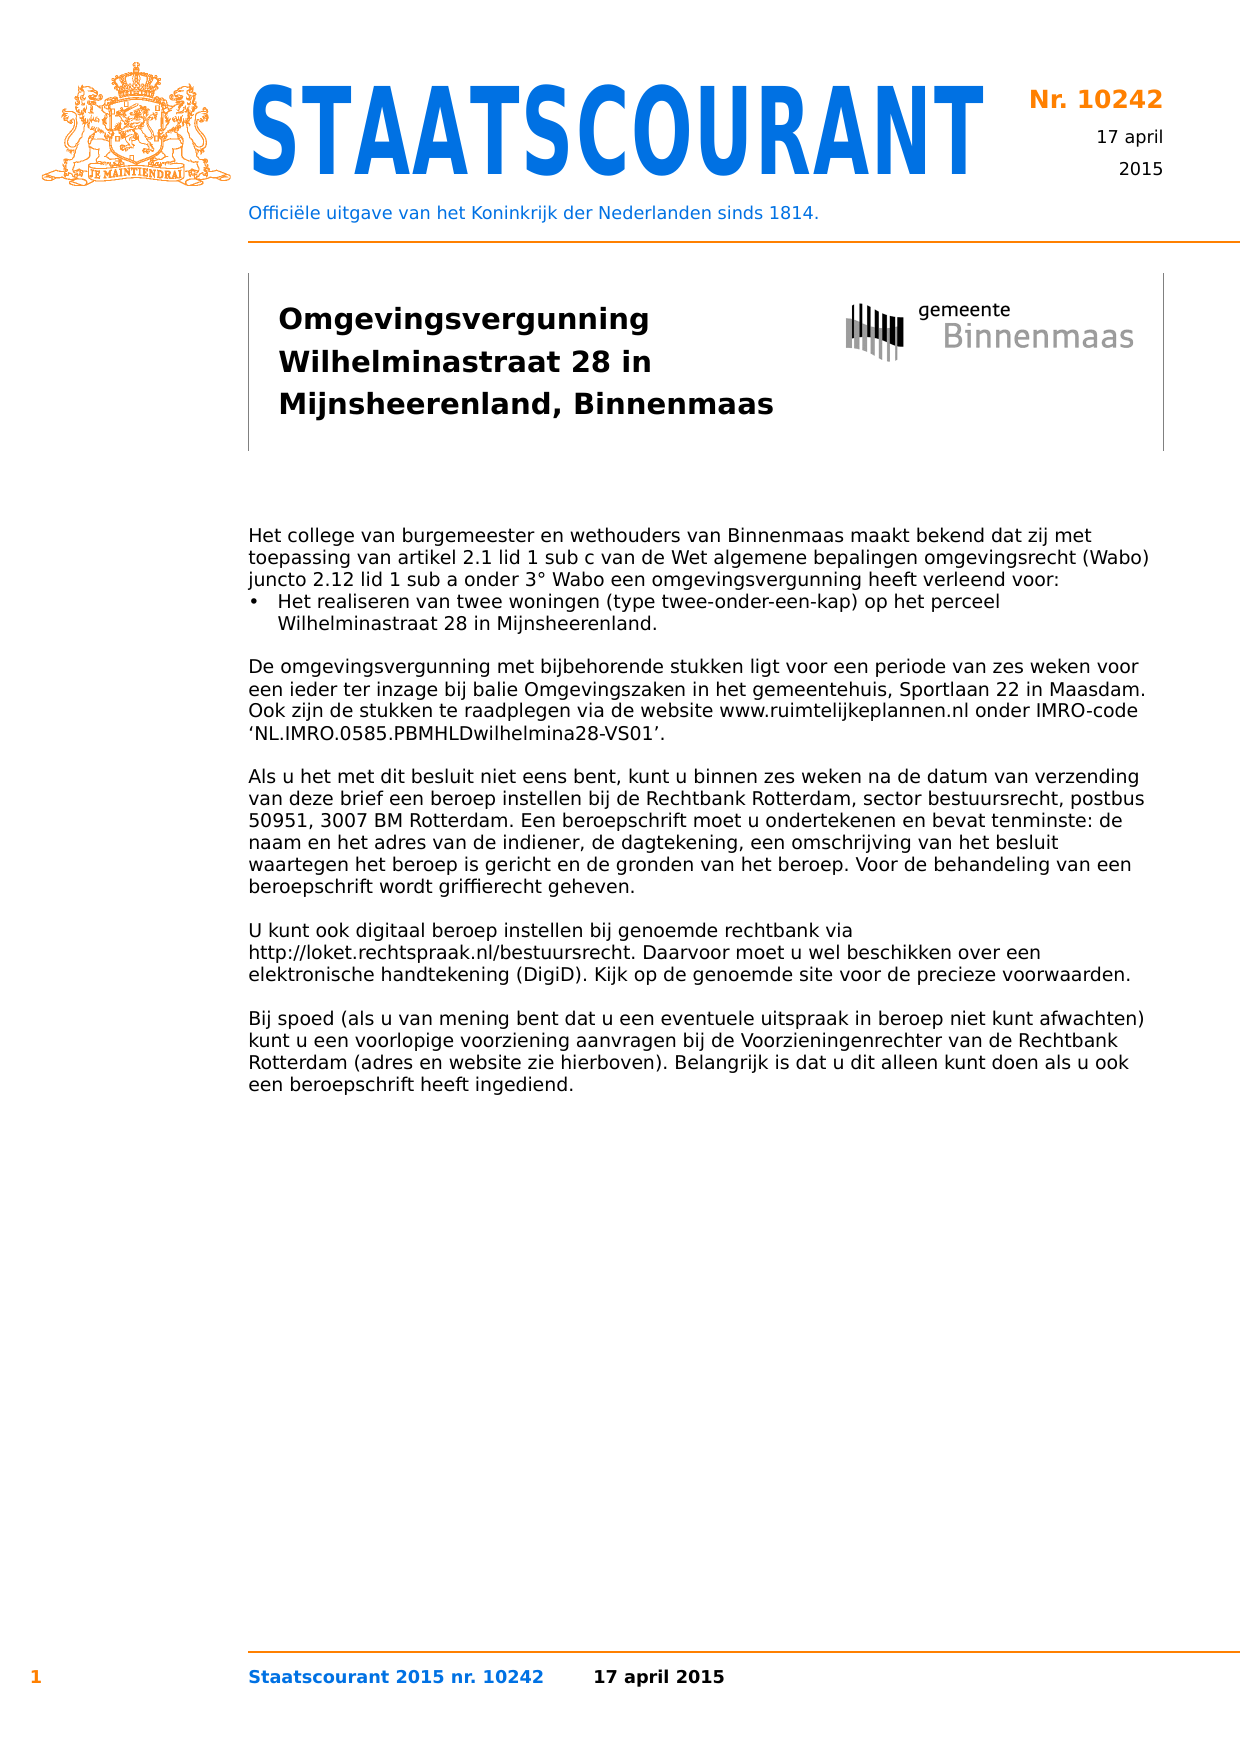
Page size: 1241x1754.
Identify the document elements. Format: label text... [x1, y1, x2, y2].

picture [41, 62, 231, 186]
picture [844, 302, 1134, 362]
table_cell 2015 [998, 153, 1240, 203]
table_header STAATSCOURANT [248, 62, 998, 203]
text Bij spoed (als u van mening bent dat u een eventuele uitspraak in beroep niet kunt afwachten) kunt u een voorlopige voorziening aanvragen bij de Voorzieningenrechter van de Rechtbank Rotterdam (adres en website zie hierboven). Belangrijk is dat u dit alleen kunt doen als u ook een beroepschrift heeft ingediend. [248, 1008, 1163, 1096]
table_cell Officiële uitgave van het Koninkrijk der Nederlanden sinds 1814. [248, 203, 1240, 241]
table_cell 17 april [998, 121, 1240, 153]
text Als u het met dit besluit niet eens bent, kunt u binnen zes weken na de datum van verzending van deze brief een beroep instellen bij de Rechtbank Rotterdam, sector bestuursrecht, postbus 50951, 3007 BM Rotterdam. Een beroepschrift moet u ondertekenen en bevat tenminste: de naam en het adres van de indiener, de dagtekening, een omschrijving van het besluit waartegen het beroep is gericht en de gronden van het beroep. Voor de behandeling van een beroepschrift wordt griffierecht geheven. [248, 766, 1163, 898]
text • Het realiseren van twee woningen (type twee-onder-een-kap) op het perceel Wilhelminastraat 28 in Mijnsheerenland. [248, 591, 1163, 634]
text De omgevingsvergunning met bijbehorende stukken ligt voor een periode van zes weken voor een ieder ter inzage bij balie Omgevingszaken in het gemeentehuis, Sportlaan 22 in Maasdam. Ook zijn de stukken te raadplegen via de website www.ruimtelijkeplannen.nl onder IMRO-code ‘NL.IMRO.0585.PBMHLDwilhelmina28-VS01’. [248, 656, 1163, 744]
table_header Nr. 10242 [998, 62, 1240, 121]
text U kunt ook digitaal beroep instellen bij genoemde rechtbank via http://loket.rechtspraak.nl/bestuursrecht. Daarvoor moet u wel beschikken over een elektronische handtekening (DigiD). Kijk op de genoemde site voor de precieze voorwaarden. [248, 920, 1163, 986]
table_header [25, 62, 248, 241]
subtitle Omgevingsvergunning Wilhelminastraat 28 in Mijnsheerenland, Binnenmaas [249, 273, 1163, 451]
text Het college van burgemeester en wethouders van Binnenmaas maakt bekend dat zij met toepassing van artikel 2.1 lid 1 sub c van de Wet algemene bepalingen omgevingsrecht (Wabo) juncto 2.12 lid 1 sub a onder 3° Wabo een omgevingsvergunning heeft verleend voor: [248, 525, 1163, 591]
